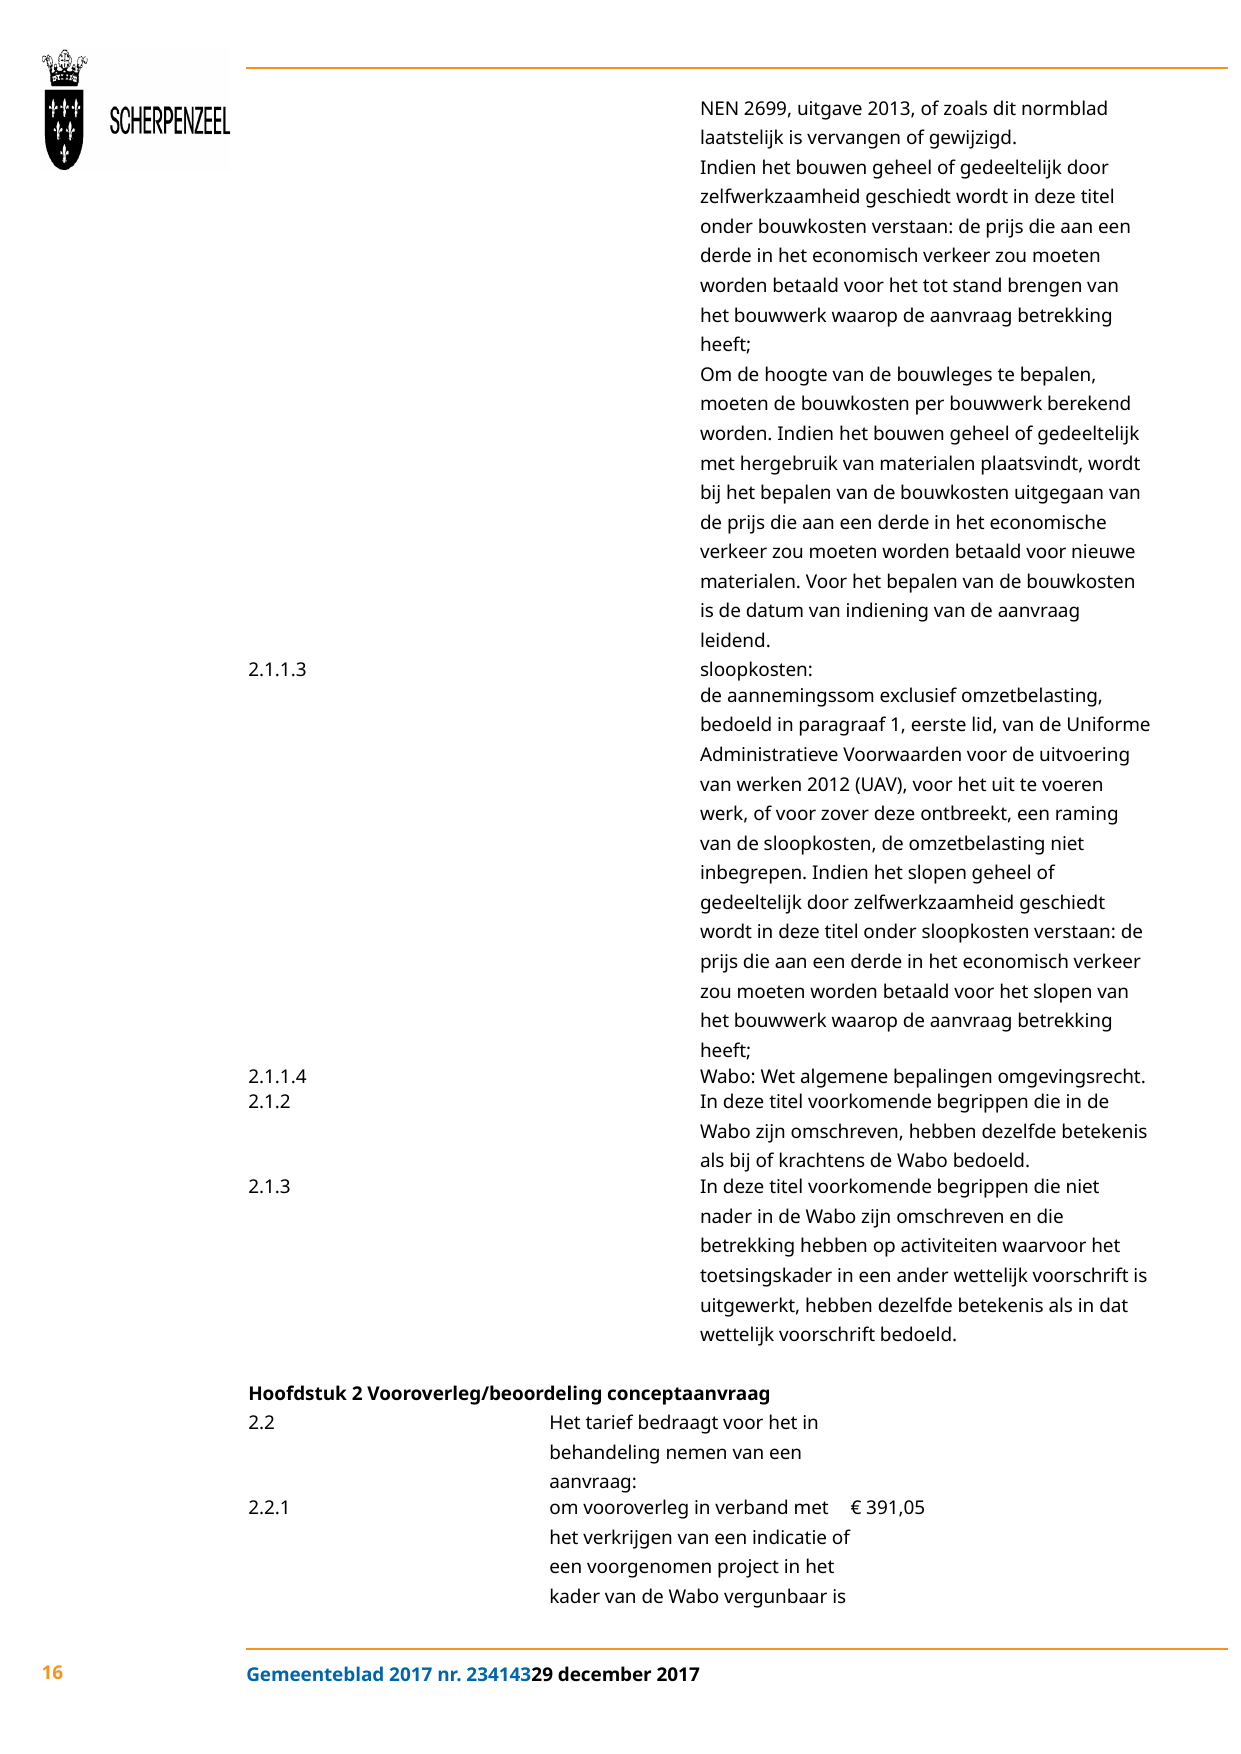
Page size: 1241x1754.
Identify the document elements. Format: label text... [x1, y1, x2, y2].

table_cell 2.1.3 [248, 1174, 700, 1347]
table_cell 2.1.2 [248, 1089, 700, 1173]
table_header sloopkosten: [700, 656, 1152, 682]
table_cell In deze titel voorkomende begrippen die in de Wabo zijn omschreven, hebben dezelfde betekenis als bij of krachtens de Wabo bedoeld. [700, 1089, 1152, 1173]
table_cell 2.1.1.4 [248, 1063, 700, 1088]
table_cell de aannemingssom exclusief omzetbelasting, bedoeld in paragraaf 1, eerste lid, van de Uniforme Administratieve Voorwaarden voor de uitvoering van werken 2012 (UAV), voor het uit te voeren werk, of voor zover deze ontbreekt, een raming van de sloopkosten, de omzetbelasting niet inbegrepen. Indien het slopen geheel of gedeeltelijk door zelfwerkzaamheid geschiedt wordt in deze titel onder sloopkosten verstaan: de prijs die aan een derde in het economisch verkeer zou moeten worden betaald voor het slopen van het bouwwerk waarop de aanvraag betrekking heeft; [700, 682, 1152, 1063]
table_cell In deze titel voorkomende begrippen die niet nader in de Wabo zijn omschreven en die betrekking hebben op activiteiten waarvoor het toetsingskader in een ander wettelijk voorschrift is uitgewerkt, hebben dezelfde betekenis als in dat wettelijk voorschrift bedoeld. [700, 1174, 1152, 1347]
table_header Het tarief bedraagt voor het in behandeling nemen van een aanvraag: [549, 1410, 850, 1494]
table_cell Wabo: Wet algemene bepalingen omgevingsrecht. [700, 1063, 1152, 1088]
table_cell NEN 2699, uitgave 2013, of zoals dit normblad laatstelijk is vervangen of gewijzigd. Indien het bouwen geheel of gedeeltelijk door zelfwerkzaamheid geschiedt wordt in deze titel onder bouwkosten verstaan: de prijs die aan een derde in het economisch verkeer zou moeten worden betaald voor het tot stand brengen van het bouwwerk waarop de aanvraag betrekking heeft; Om de hoogte van de bouwleges te bepalen, moeten de bouwkosten per bouwwerk berekend worden. Indien het bouwen geheel of gedeeltelijk met hergebruik van materialen plaatsvindt, wordt bij het bepalen van de bouwkosten uitgegaan van de prijs die aan een derde in het economische verkeer zou moeten worden betaald voor nieuwe materialen. Voor het bepalen van de bouwkosten is de datum van indiening van de aanvraag leidend. [700, 95, 1152, 653]
picture [41, 47, 231, 172]
table_cell [248, 682, 700, 1063]
table_cell [248, 95, 700, 653]
table_header [850, 1410, 1152, 1494]
table_cell € 391,05 [850, 1495, 1152, 1609]
table_cell om vooroverleg in verband met het verkrijgen van een indicatie of een voorgenomen project in het kader van de Wabo vergunbaar is [549, 1495, 850, 1609]
table_header 2.2 [248, 1410, 549, 1494]
text Hoofdstuk 2 Vooroverleg/beoordeling conceptaanvraag [248, 1380, 1152, 1406]
table_cell 2.2.1 [248, 1495, 549, 1609]
table_header 2.1.1.3 [248, 656, 700, 682]
